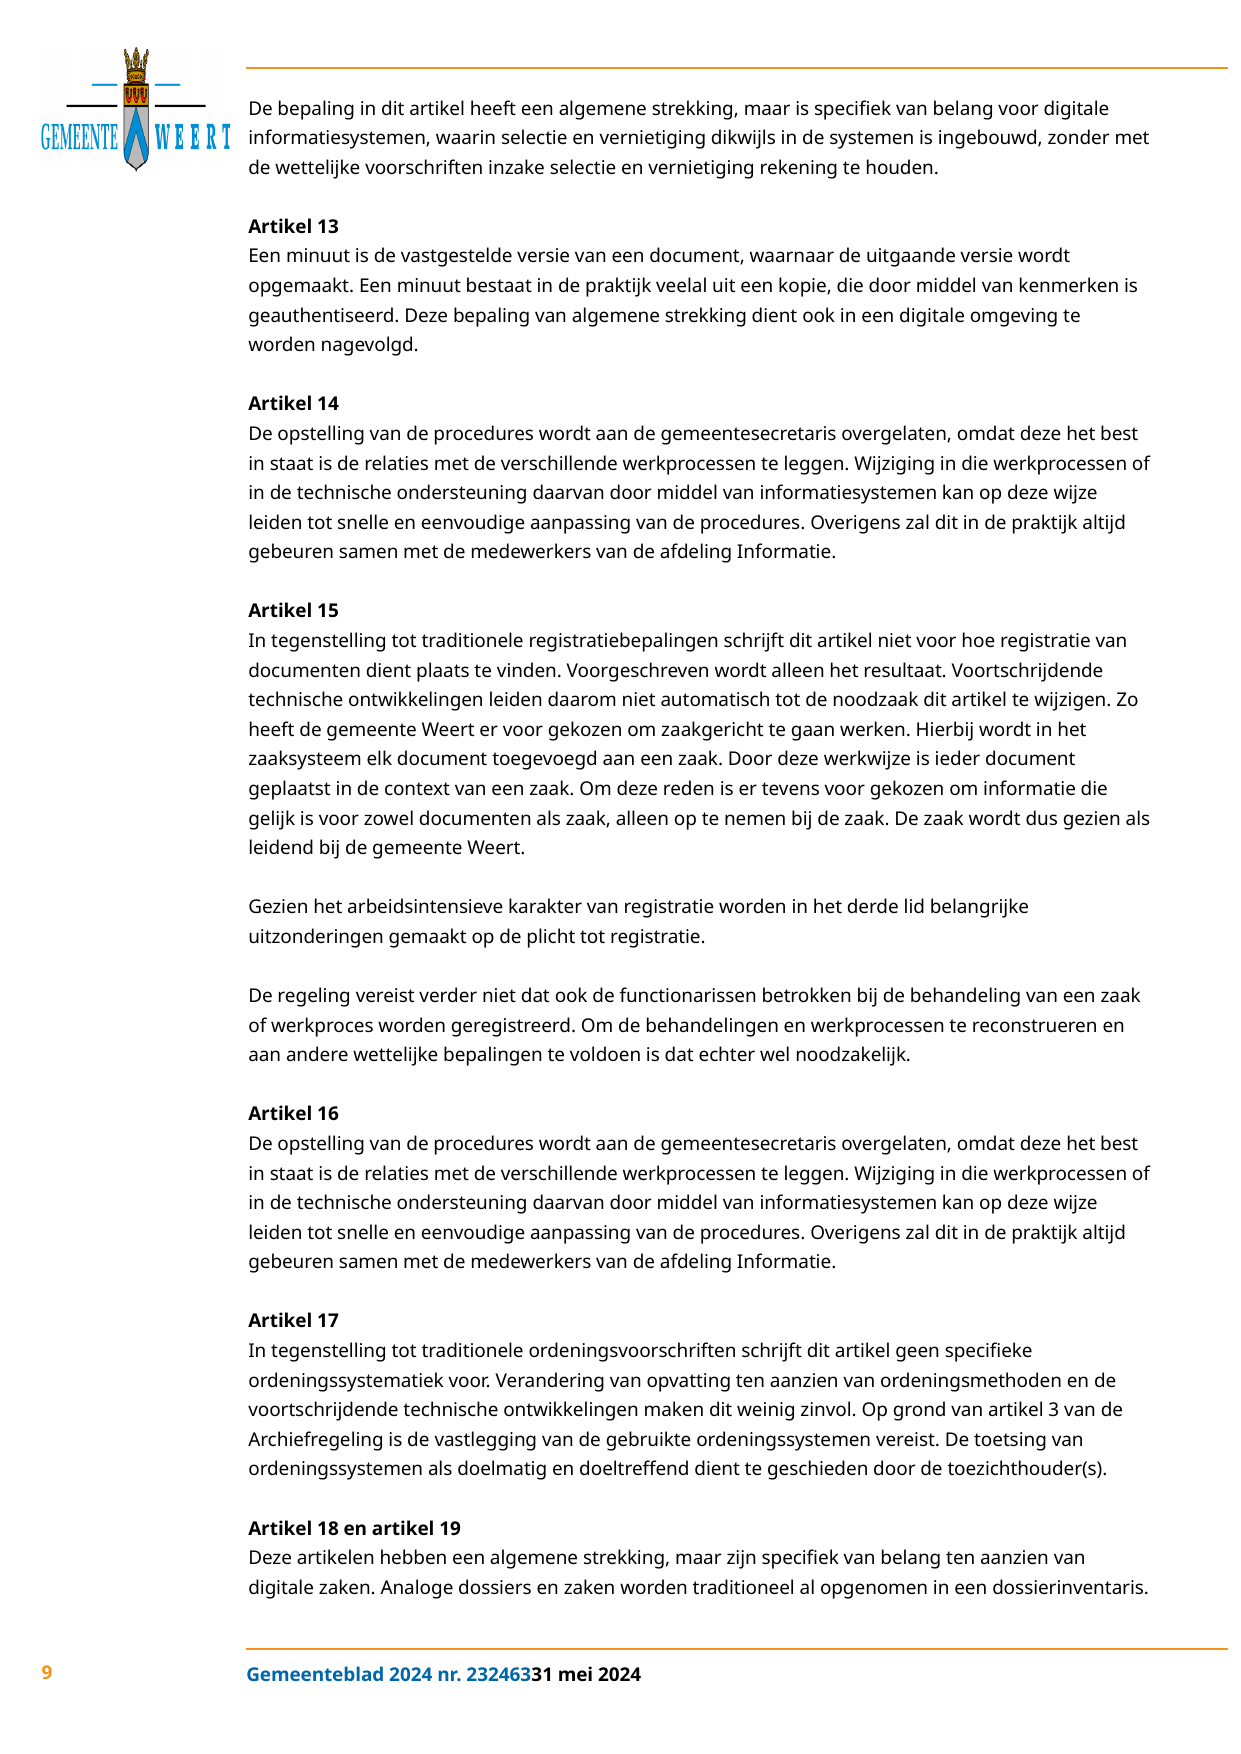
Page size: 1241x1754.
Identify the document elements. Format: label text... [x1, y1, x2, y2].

text Artikel 13 [248, 213, 1152, 239]
text Artikel 17 [248, 1308, 1152, 1333]
text Artikel 14 [248, 391, 1152, 416]
text Gezien het arbeidsintensieve karakter van registratie worden in het derde lid belangrijke uitzonderingen gemaakt op de plicht tot registratie. [248, 893, 1152, 949]
text De opstelling van de procedures wordt aan de gemeentesecretaris overgelaten, omdat deze het best in staat is de relaties met de verschillende werkprocessen te leggen. Wijziging in die werkprocessen of in de technische ondersteuning daarvan door middel van informatiesystemen kan op deze wijze leiden tot snelle en eenvoudige aanpassing van de procedures. Overigens zal dit in de praktijk altijd gebeuren samen met de medewerkers van de afdeling Informatie. [248, 1130, 1152, 1274]
text Een minuut is de vastgestelde versie van een document, waarnaar de uitgaande versie wordt opgemaakt. Een minuut bestaat in de praktijk veelal uit een kopie, die door middel van kenmerken is geauthentiseerd. Deze bepaling van algemene strekking dient ook in een digitale omgeving te worden nagevolgd. [248, 243, 1152, 357]
text De regeling vereist verder niet dat ook de functionarissen betrokken bij de behandeling van een zaak of werkproces worden geregistreerd. Om de behandelingen en werkprocessen te reconstrueren en aan andere wettelijke bepalingen te voldoen is dat echter wel noodzakelijk. [248, 982, 1152, 1067]
text In tegenstelling tot traditionele registratiebepalingen schrijft dit artikel niet voor hoe registratie van documenten dient plaats te vinden. Voorgeschreven wordt alleen het resultaat. Voortschrijdende technische ontwikkelingen leiden daarom niet automatisch tot de noodzaak dit artikel te wijzigen. Zo heeft de gemeente Weert er voor gekozen om zaakgericht te gaan werken. Hierbij wordt in het zaaksysteem elk document toegevoegd aan een zaak. Door deze werkwijze is ieder document geplaatst in de context van een zaak. Om deze reden is er tevens voor gekozen om informatie die gelijk is voor zowel documenten als zaak, alleen op te nemen bij de zaak. De zaak wordt dus gezien als leidend bij de gemeente Weert. [248, 627, 1152, 860]
text De bepaling in dit artikel heeft een algemene strekking, maar is specifiek van belang voor digitale informatiesystemen, waarin selectie en vernietiging dikwijls in de systemen is ingebouwd, zonder met de wettelijke voorschriften inzake selectie en vernietiging rekening te houden. [248, 95, 1152, 180]
text In tegenstelling tot traditionele ordeningsvoorschriften schrijft dit artikel geen specifieke ordeningssystematiek voor. Verandering van opvatting ten aanzien van ordeningsmethoden en de voortschrijdende technische ontwikkelingen maken dit weinig zinvol. Op grond van artikel 3 van de Archiefregeling is de vastlegging van de gebruikte ordeningssystemen vereist. De toetsing van ordeningssystemen als doelmatig en doeltreffend dient te geschieden door de toezichthouder(s). [248, 1337, 1152, 1481]
text Artikel 18 en artikel 19 [248, 1515, 1152, 1541]
picture [41, 47, 231, 172]
text Artikel 16 [248, 1101, 1152, 1126]
text Artikel 15 [248, 598, 1152, 623]
text De opstelling van de procedures wordt aan de gemeentesecretaris overgelaten, omdat deze het best in staat is de relaties met de verschillende werkprocessen te leggen. Wijziging in die werkprocessen of in de technische ondersteuning daarvan door middel van informatiesystemen kan op deze wijze leiden tot snelle en eenvoudige aanpassing van de procedures. Overigens zal dit in de praktijk altijd gebeuren samen met de medewerkers van de afdeling Informatie. [248, 420, 1152, 564]
text Deze artikelen hebben een algemene strekking, maar zijn specifiek van belang ten aanzien van digitale zaken. Analoge dossiers en zaken worden traditioneel al opgenomen in een dossierinventaris. [248, 1544, 1152, 1600]
